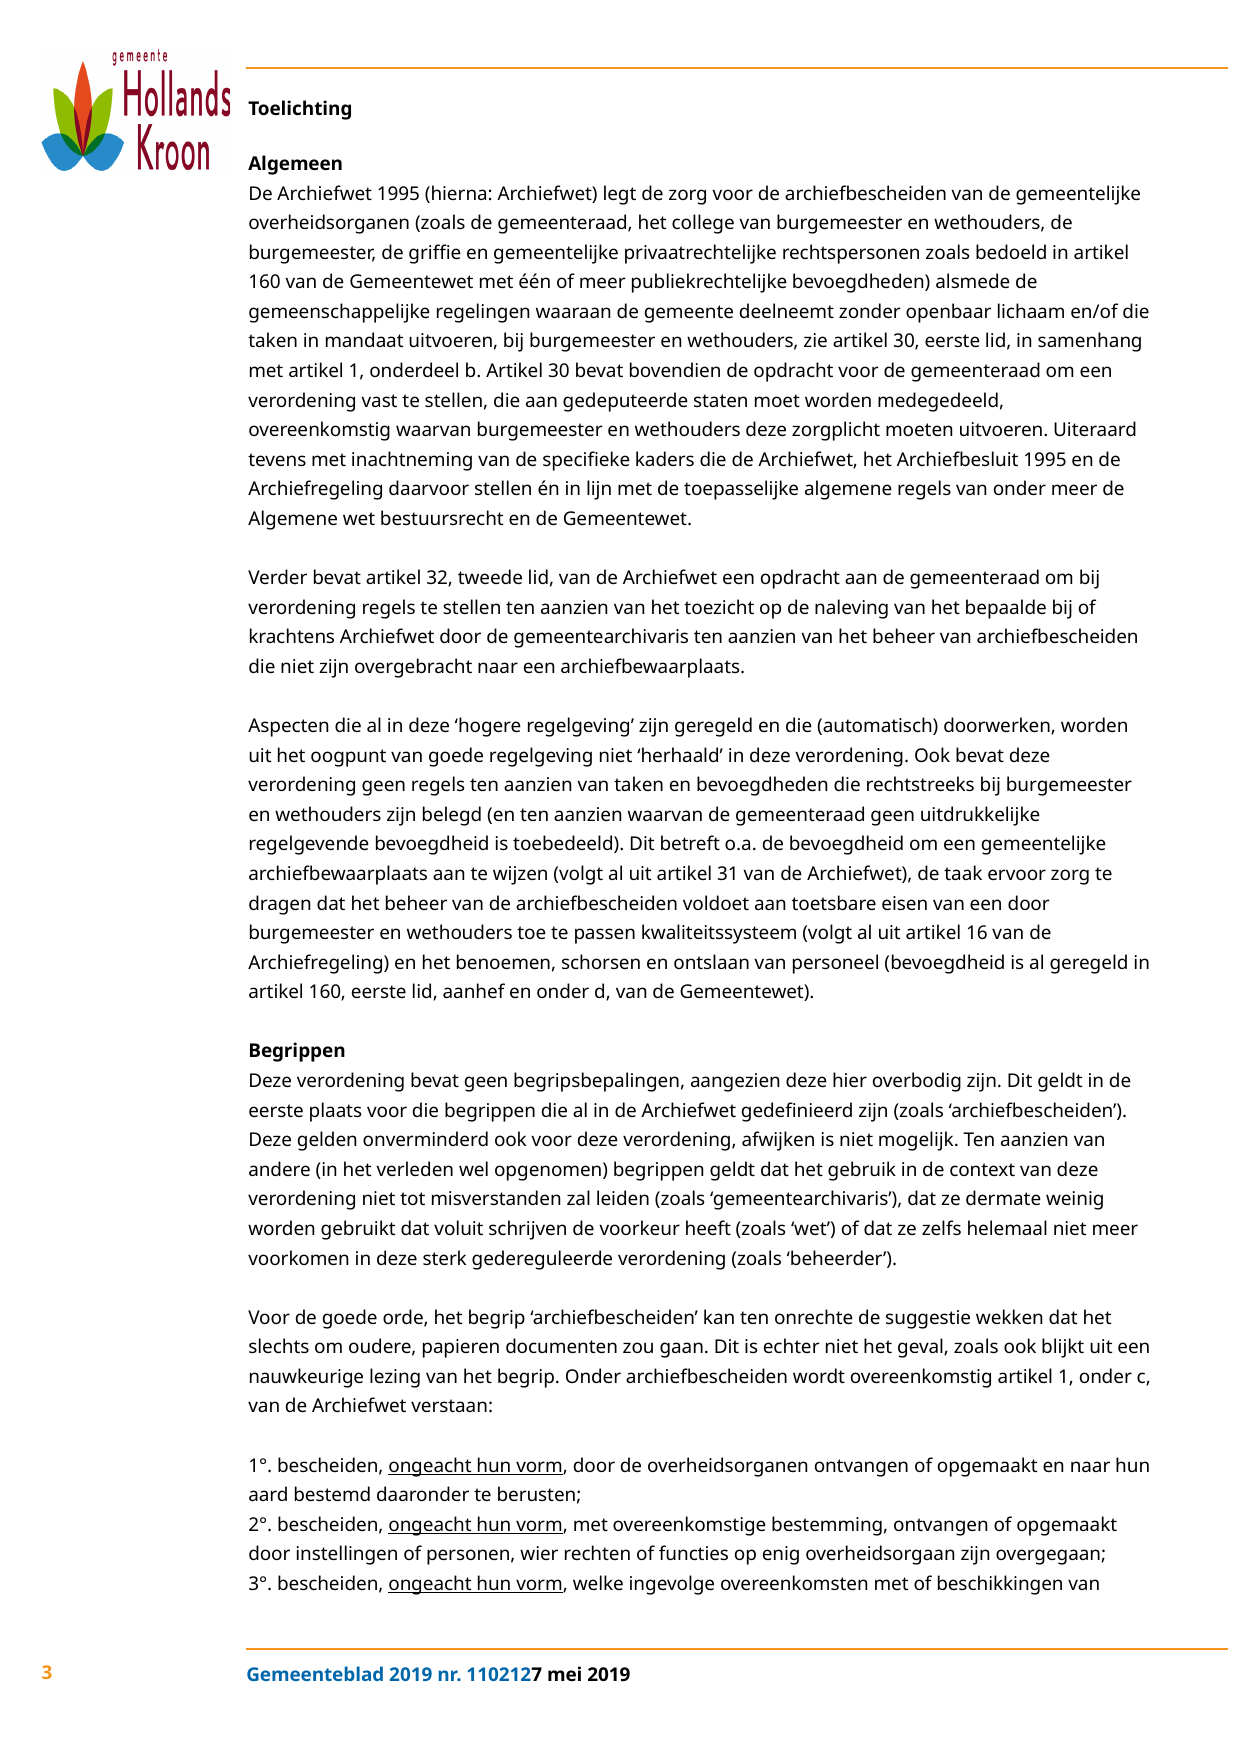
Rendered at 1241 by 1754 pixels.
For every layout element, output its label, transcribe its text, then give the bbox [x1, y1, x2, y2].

text Aspecten die al in deze ‘hogere regelgeving’ zijn geregeld en die (automatisch) doorwerken, worden uit het oogpunt van goede regelgeving niet ‘herhaald’ in deze verordening. Ook bevat deze verordening geen regels ten aanzien van taken en bevoegdheden die rechtstreeks bij burgemeester en wethouders zijn belegd (en ten aanzien waarvan de gemeenteraad geen uitdrukkelijke regelgevende bevoegdheid is toebedeeld). Dit betreft o.a. de bevoegdheid om een gemeentelijke archiefbewaarplaats aan te wijzen (volgt al uit artikel 31 van de Archiefwet), de taak ervoor zorg te dragen dat het beheer van de archiefbescheiden voldoet aan toetsbare eisen van een door burgemeester en wethouders toe te passen kwaliteitssysteem (volgt al uit artikel 16 van de Archiefregeling) en het benoemen, schorsen en ontslaan van personeel (bevoegdheid is al geregeld in artikel 160, eerste lid, aanhef en onder d, van de Gemeentewet). [248, 712, 1152, 1004]
text Deze verordening bevat geen begripsbepalingen, aangezien deze hier overbodig zijn. Dit geldt in de eerste plaats voor die begrippen die al in de Archiefwet gedefinieerd zijn (zoals ‘archiefbescheiden’). Deze gelden onverminderd ook voor deze verordening, afwijken is niet mogelijk. Ten aanzien van andere (in het verleden wel opgenomen) begrippen geldt dat het gebruik in de context van deze verordening niet tot misverstanden zal leiden (zoals ‘gemeentearchivaris’), dat ze dermate weinig worden gebruikt dat voluit schrijven de voorkeur heeft (zoals ‘wet’) of dat ze zelfs helemaal niet meer voorkomen in deze sterk gedereguleerde verordening (zoals ‘beheerder’). [248, 1067, 1152, 1271]
text De Archiefwet 1995 (hierna: Archiefwet) legt de zorg voor de archiefbescheiden van de gemeentelijke overheidsorganen (zoals de gemeenteraad, het college van burgemeester en wethouders, de burgemeester, de griffie en gemeentelijke privaatrechtelijke rechtspersonen zoals bedoeld in artikel 160 van de Gemeentewet met één of meer publiekrechtelijke bevoegdheden) alsmede de gemeenschappelijke regelingen waaraan de gemeente deelneemt zonder openbaar lichaam en/of die taken in mandaat uitvoeren, bij burgemeester en wethouders, zie artikel 30, eerste lid, in samenhang met artikel 1, onderdeel b. Artikel 30 bevat bovendien de opdracht voor de gemeenteraad om een verordening vast te stellen, die aan gedeputeerde staten moet worden medegedeeld, overeenkomstig waarvan burgemeester en wethouders deze zorgplicht moeten uitvoeren. Uiteraard tevens met inachtneming van de specifieke kaders die de Archiefwet, het Archiefbesluit 1995 en de Archiefregeling daarvoor stellen én in lijn met de toepasselijke algemene regels van onder meer de Algemene wet bestuursrecht en de Gemeentewet. [248, 180, 1152, 531]
text Begrippen [248, 1038, 1152, 1063]
text 2°. bescheiden, ongeacht hun vorm, met overeenkomstige bestemming, ontvangen of opgemaakt door instellingen of personen, wier rechten of functies op enig overheidsorgaan zijn overgegaan; [248, 1511, 1152, 1566]
text Verder bevat artikel 32, tweede lid, van de Archiefwet een opdracht aan de gemeenteraad om bij verordening regels te stellen ten aanzien van het toezicht op de naleving van het bepaalde bij of krachtens Archiefwet door de gemeentearchivaris ten aanzien van het beheer van archiefbescheiden die niet zijn overgebracht naar een archiefbewaarplaats. [248, 564, 1152, 679]
picture [41, 47, 231, 172]
text Algemeen [248, 150, 1152, 176]
text 1°. bescheiden, ongeacht hun vorm, door de overheidsorganen ontvangen of opgemaakt en naar hun aard bestemd daaronder te berusten; [248, 1452, 1152, 1507]
text Voor de goede orde, het begrip ‘archiefbescheiden’ kan ten onrechte de suggestie wekken dat het slechts om oudere, papieren documenten zou gaan. Dit is echter niet het geval, zoals ook blijkt uit een nauwkeurige lezing van het begrip. Onder archiefbescheiden wordt overeenkomstig artikel 1, onder c, van de Archiefwet verstaan: [248, 1304, 1152, 1418]
text 3°. bescheiden, ongeacht hun vorm, welke ingevolge overeenkomsten met of beschikkingen van [248, 1570, 1152, 1596]
text Toelichting [248, 95, 1152, 121]
